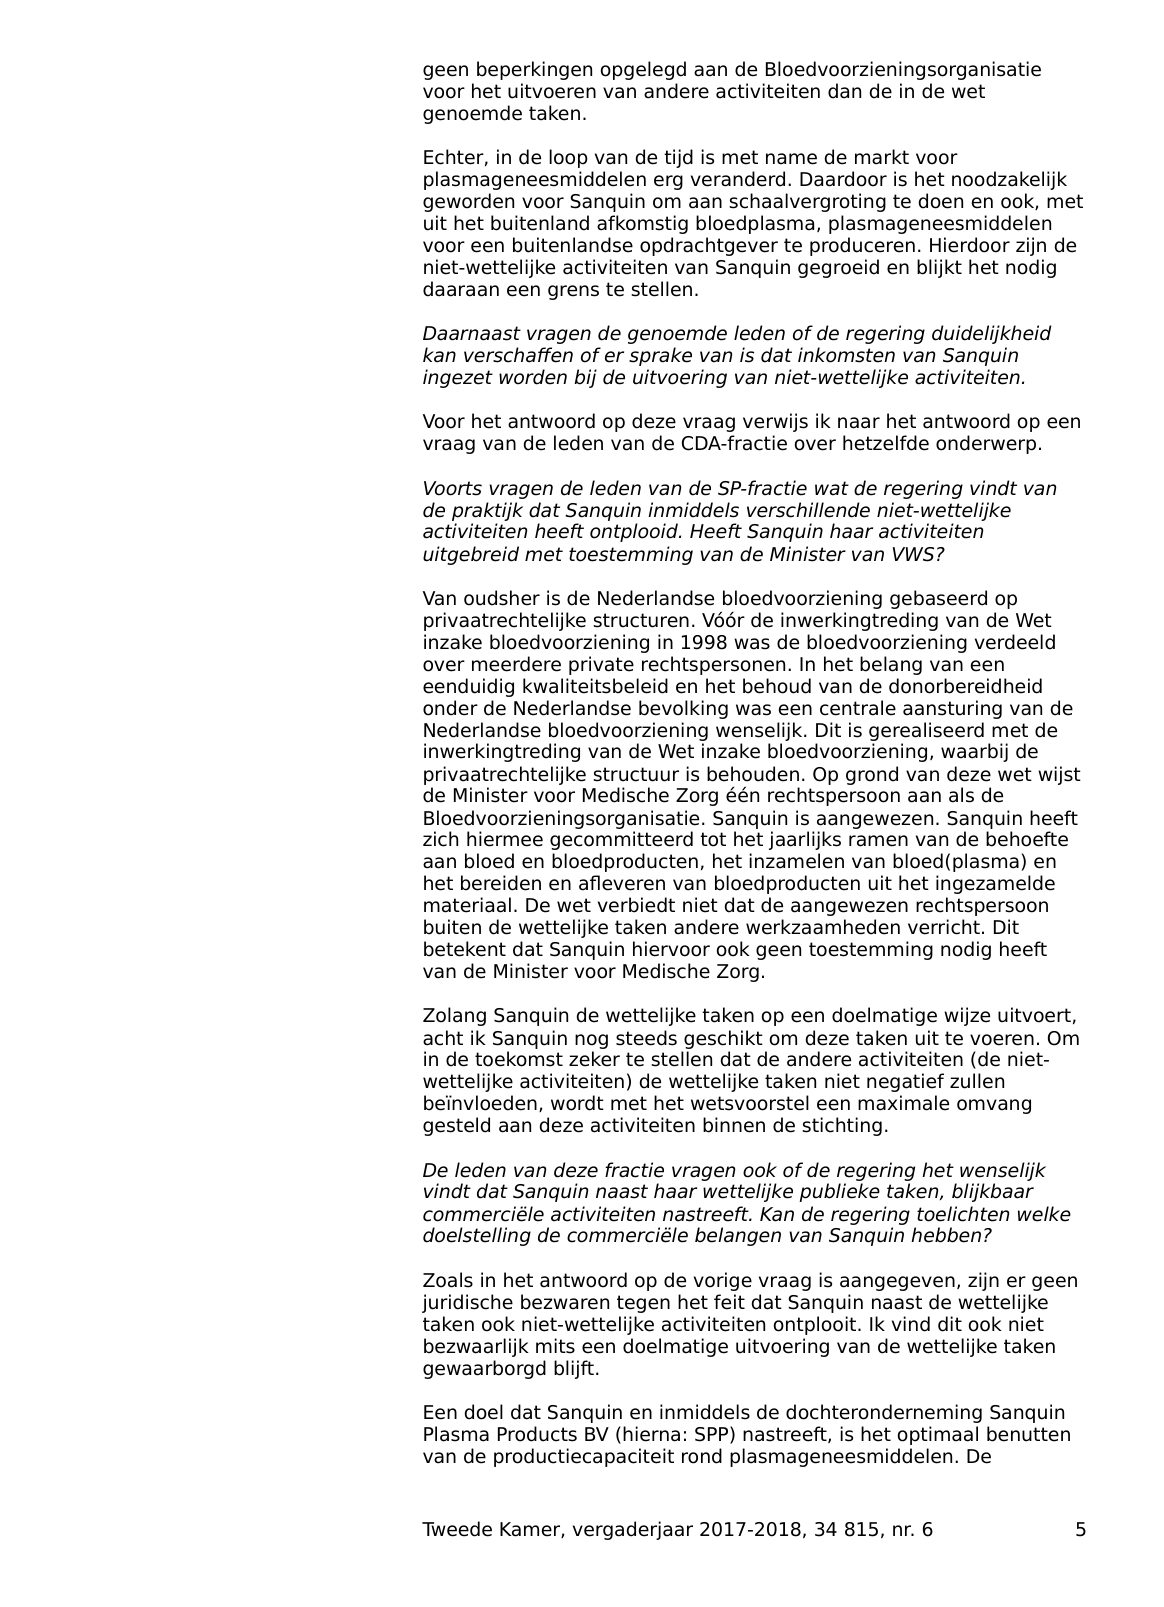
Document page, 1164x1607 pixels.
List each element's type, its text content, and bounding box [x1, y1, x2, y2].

text Van oudsher is de Nederlandse bloedvoorziening gebaseerd op privaatrechtelijke structuren. Vóór de inwerkingtreding van de Wet inzake bloedvoorziening in 1998 was de bloedvoorziening verdeeld over meerdere private rechtspersonen. In het belang van een eenduidig kwaliteitsbeleid en het behoud van de donorbereidheid onder de Nederlandse bevolking was een centrale aansturing van de Nederlandse bloedvoorziening wenselijk. Dit is gerealiseerd met de inwerkingtreding van de Wet inzake bloedvoorziening, waarbij de privaatrechtelijke structuur is behouden. Op grond van deze wet wijst de Minister voor Medische Zorg één rechtspersoon aan als de Bloedvoorzieningsorganisatie. Sanquin is aangewezen. Sanquin heeft zich hiermee gecommitteerd tot het jaarlijks ramen van de behoefte aan bloed en bloedproducten, het inzamelen van bloed(plasma) en het bereiden en afleveren van bloedproducten uit het ingezamelde materiaal. De wet verbiedt niet dat de aangewezen rechtspersoon buiten de wettelijke taken andere werkzaamheden verricht. Dit betekent dat Sanquin hiervoor ook geen toestemming nodig heeft van de Minister voor Medische Zorg. [422, 588, 1087, 983]
text Zoals in het antwoord op de vorige vraag is aangegeven, zijn er geen juridische bezwaren tegen het feit dat Sanquin naast de wettelijke taken ook niet-wettelijke activiteiten ontplooit. Ik vind dit ook niet bezwaarlijk mits een doelmatige uitvoering van de wettelijke taken gewaarborgd blijft. [422, 1269, 1087, 1379]
text Voor het antwoord op deze vraag verwijs ik naar het antwoord op een vraag van de leden van de CDA-fractie over hetzelfde onderwerp. [422, 411, 1087, 455]
text De leden van deze fractie vragen ook of de regering het wenselijk vindt dat Sanquin naast haar wettelijke publieke taken, blijkbaar commerciële activiteiten nastreeft. Kan de regering toelichten welke doelstelling de commerciële belangen van Sanquin hebben? [422, 1159, 1087, 1247]
text Zolang Sanquin de wettelijke taken op een doelmatige wijze uitvoert, acht ik Sanquin nog steeds geschikt om deze taken uit te voeren. Om in de toekomst zeker te stellen dat de andere activiteiten (de niet-wettelijke activiteiten) de wettelijke taken niet negatief zullen beïnvloeden, wordt met het wetsvoorstel een maximale omvang gesteld aan deze activiteiten binnen de stichting. [422, 1005, 1087, 1137]
text Echter, in de loop van de tijd is met name de markt voor plasmageneesmiddelen erg veranderd. Daardoor is het noodzakelijk geworden voor Sanquin om aan schaalvergroting te doen en ook, met uit het buitenland afkomstig bloedplasma, plasmageneesmiddelen voor een buitenlandse opdrachtgever te produceren. Hierdoor zijn de niet-wettelijke activiteiten van Sanquin gegroeid en blijkt het nodig daaraan een grens te stellen. [422, 147, 1087, 301]
text geen beperkingen opgelegd aan de Bloedvoorzieningsorganisatie voor het uitvoeren van andere activiteiten dan de in de wet genoemde taken. [422, 59, 1087, 125]
text Daarnaast vragen de genoemde leden of de regering duidelijkheid kan verschaffen of er sprake van is dat inkomsten van Sanquin ingezet worden bij de uitvoering van niet-wettelijke activiteiten. [422, 323, 1087, 389]
text Voorts vragen de leden van de SP-fractie wat de regering vindt van de praktijk dat Sanquin inmiddels verschillende niet-wettelijke activiteiten heeft ontplooid. Heeft Sanquin haar activiteiten uitgebreid met toestemming van de Minister van VWS? [422, 477, 1087, 565]
text Een doel dat Sanquin en inmiddels de dochteronderneming Sanquin Plasma Products BV (hierna: SPP) nastreeft, is het optimaal benutten van de productiecapaciteit rond plasmageneesmiddelen. De [422, 1402, 1087, 1468]
